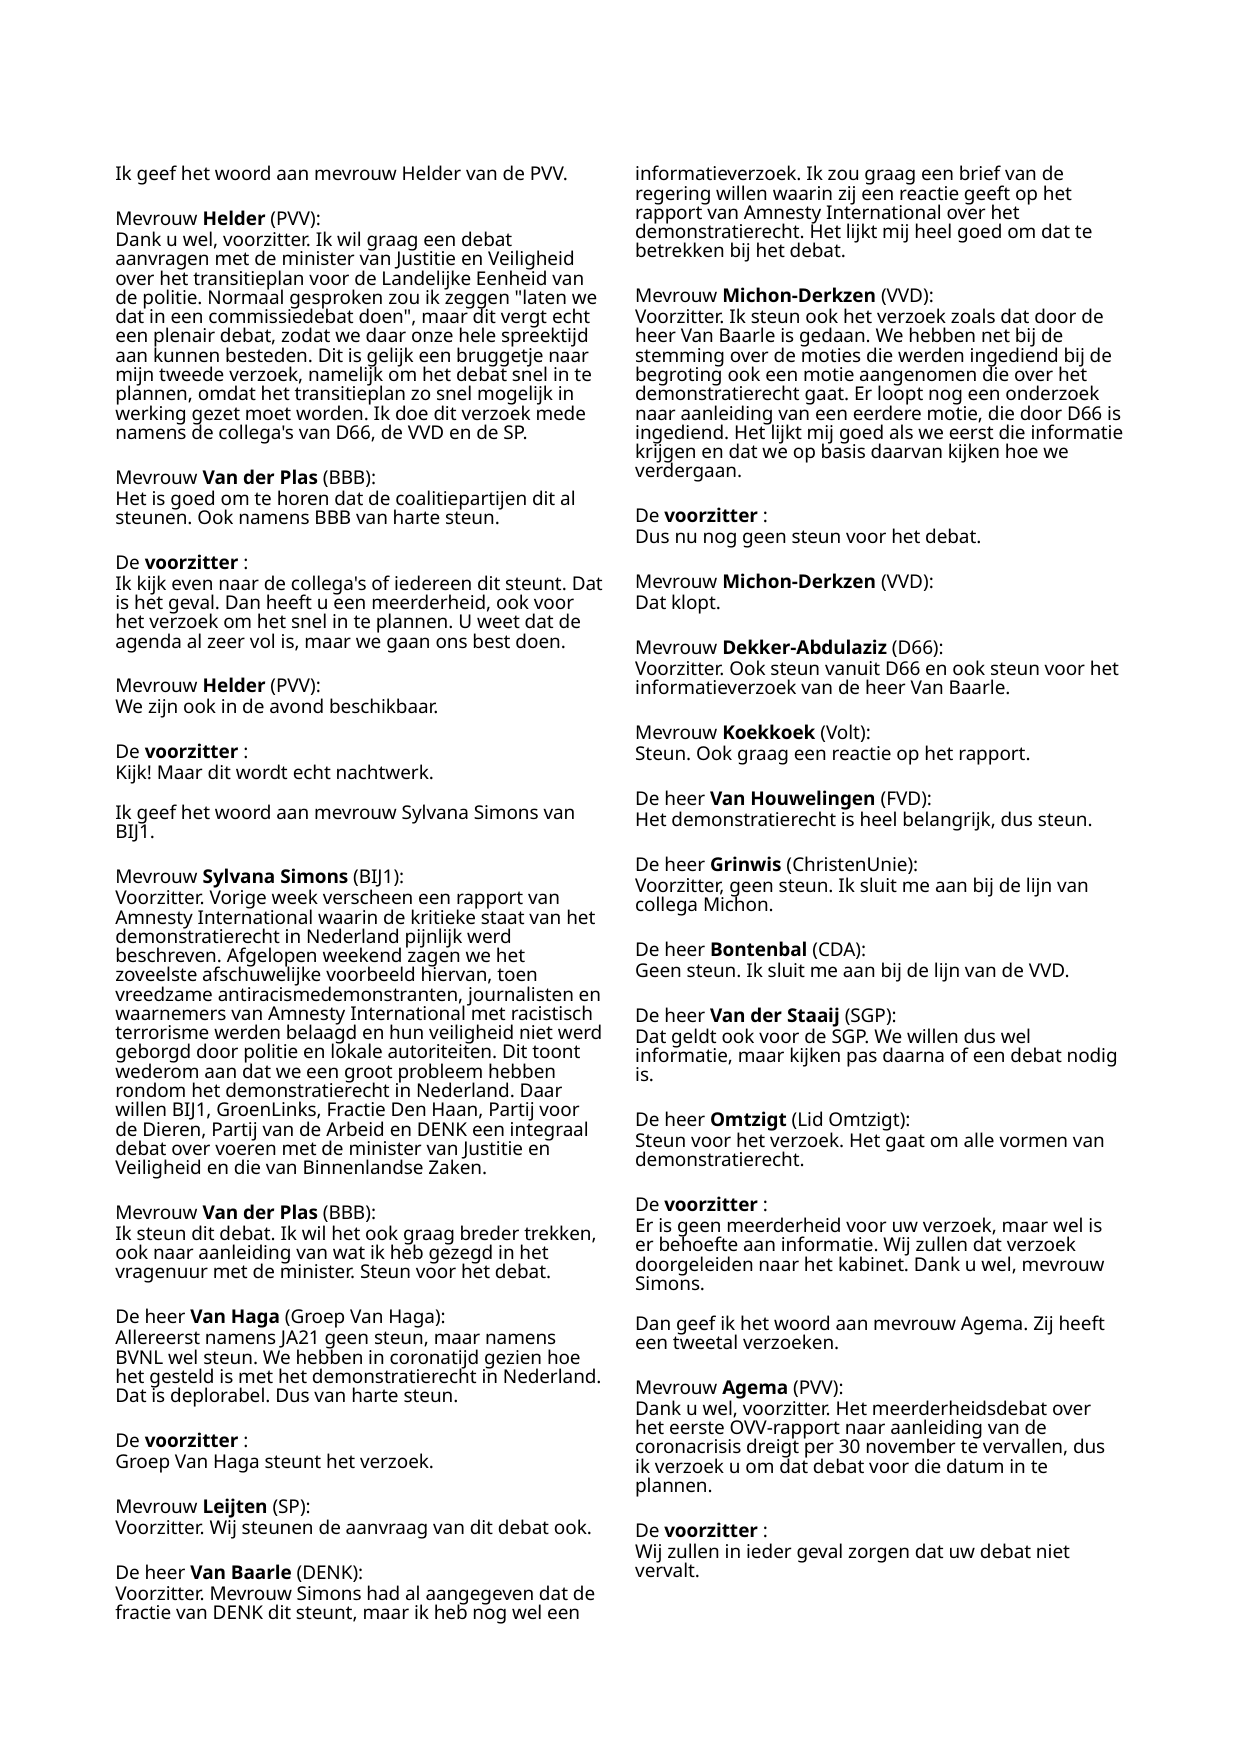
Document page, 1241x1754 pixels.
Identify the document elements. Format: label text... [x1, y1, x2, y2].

text Voorzitter. Wij steunen de aanvraag van dit debat ook. [115, 1519, 605, 1538]
text Mevrouw Dekker-Abdulaziz (D66): [635, 634, 1125, 660]
text Ik geef het woord aan mevrouw Sylvana Simons van BIJ1. [115, 804, 605, 843]
text De heer Van Haga (Groep Van Haga): [115, 1304, 605, 1329]
text De heer Grinwis (ChristenUnie): [635, 851, 1125, 877]
text Voorzitter. Mevrouw Simons had al aangegeven dat de fractie van DENK dit steunt, maar ik heb nog wel een [115, 1585, 605, 1623]
text Mevrouw Sylvana Simons (BIJ1): [115, 864, 605, 889]
text De heer Van der Staaij (SGP): [635, 1002, 1125, 1028]
text Groep Van Haga steunt het verzoek. [115, 1453, 605, 1472]
text Mevrouw Leijten (SP): [115, 1493, 605, 1519]
text Voorzitter. Ik steun ook het verzoek zoals dat door de heer Van Baarle is gedaan. We hebben net bij de stemming over de moties die werden ingediend bij de begroting ook een motie aangenomen die over het demonstratierecht gaat. Er loopt nog een onderzoek naar aanleiding van een eerdere motie, die door D66 is ingediend. Het lijkt mij goed als we eerst die informatie krijgen en dat we op basis daarvan kijken hoe we verdergaan. [635, 308, 1125, 482]
text Dank u wel, voorzitter. Ik wil graag een debat aanvragen met de minister van Justitie en Veiligheid over het transitieplan voor de Landelijke Eenheid van de politie. Normaal gesproken zou ik zeggen "laten we dat in een commissiedebat doen", maar dit vergt echt een plenair debat, zodat we daar onze hele spreektijd aan kunnen besteden. Dit is gelijk een bruggetje naar mijn tweede verzoek, namelijk om het debat snel in te plannen, omdat het transitieplan zo snel mogelijk in werking gezet moet worden. Ik doe dit verzoek mede namens de collega's van D66, de VVD en de SP. [115, 231, 605, 443]
text We zijn ook in de avond beschikbaar. [115, 698, 605, 718]
text Kijk! Maar dit wordt echt nachtwerk. [115, 764, 605, 783]
text Voorzitter. Ook steun vanuit D66 en ook steun voor het informatieverzoek van de heer Van Baarle. [635, 660, 1125, 698]
text Dat geldt ook voor de SGP. We willen dus wel informatie, maar kijken pas daarna of een debat nodig is. [635, 1028, 1125, 1085]
text Mevrouw Van der Plas (BBB): [115, 1199, 605, 1225]
text Mevrouw Agema (PVV): [635, 1374, 1125, 1400]
text De heer Bontenbal (CDA): [635, 936, 1125, 962]
text Voorzitter. Vorige week verscheen een rapport van Amnesty International waarin de kritieke staat van het demonstratierecht in Nederland pijnlijk werd beschreven. Afgelopen weekend zagen we het zoveelste afschuwelijke voorbeeld hiervan, toen vreedzame antiracismedemonstranten, journalisten en waarnemers van Amnesty International met racistisch terrorisme werden belaagd en hun veiligheid niet werd geborgd door politie en lokale autoriteiten. Dit toont wederom aan dat we een groot probleem hebben rondom het demonstratierecht in Nederland. Daar willen BIJ1, GroenLinks, Fractie Den Haan, Partij voor de Dieren, Partij van de Arbeid en DENK een integraal debat over voeren met de minister van Justitie en Veiligheid en die van Binnenlandse Zaken. [115, 889, 605, 1178]
text Mevrouw Koekkoek (Volt): [635, 719, 1125, 745]
text Dus nu nog geen steun voor het debat. [635, 528, 1125, 547]
text informatieverzoek. Ik zou graag een brief van de regering willen waarin zij een reactie geeft op het rapport van Amnesty International over het demonstratierecht. Het lijkt mij heel goed om dat te betrekken bij het debat. [635, 165, 1125, 262]
text Dan geef ik het woord aan mevrouw Agema. Zij heeft een tweetal verzoeken. [635, 1315, 1125, 1353]
text Steun. Ook graag een reactie op het rapport. [635, 745, 1125, 764]
text De voorzitter : [115, 1427, 605, 1453]
text Mevrouw Helder (PVV): [115, 205, 605, 231]
text Steun voor het verzoek. Het gaat om alle vormen van demonstratierecht. [635, 1132, 1125, 1171]
text Dank u wel, voorzitter. Het meerderheidsdebat over het eerste OVV-rapport naar aanleiding van de coronacrisis dreigt per 30 november te vervallen, dus ik verzoek u om dat debat voor die datum in te plannen. [635, 1400, 1125, 1496]
text Ik geef het woord aan mevrouw Helder van de PVV. [115, 165, 605, 184]
text Dat klopt. [635, 594, 1125, 613]
text Voorzitter, geen steun. Ik sluit me aan bij de lijn van collega Michon. [635, 877, 1125, 915]
text Het demonstratierecht is heel belangrijk, dus steun. [635, 811, 1125, 830]
text De heer Van Baarle (DENK): [115, 1559, 605, 1585]
text Mevrouw Michon-Derkzen (VVD): [635, 568, 1125, 594]
text De voorzitter : [635, 1191, 1125, 1217]
text Mevrouw Michon-Derkzen (VVD): [635, 282, 1125, 308]
text Ik kijk even naar de collega's of iedereen dit steunt. Dat is het geval. Dan heeft u een meerderheid, ook voor het verzoek om het snel in te plannen. U weet dat de agenda al zeer vol is, maar we gaan ons best doen. [115, 575, 605, 652]
text De voorzitter : [635, 1517, 1125, 1543]
text Mevrouw Van der Plas (BBB): [115, 464, 605, 490]
text De voorzitter : [635, 502, 1125, 528]
text Het is goed om te horen dat de coalitiepartijen dit al steunen. Ook namens BBB van harte steun. [115, 490, 605, 528]
text Ik steun dit debat. Ik wil het ook graag breder trekken, ook naar aanleiding van wat ik heb gezegd in het vragenuur met de minister. Steun voor het debat. [115, 1225, 605, 1283]
text Geen steun. Ik sluit me aan bij de lijn van de VVD. [635, 962, 1125, 981]
text Wij zullen in ieder geval zorgen dat uw debat niet vervalt. [635, 1543, 1125, 1581]
text Allereerst namens JA21 geen steun, maar namens BVNL wel steun. We hebben in coronatijd gezien hoe het gesteld is met het demonstratierecht in Nederland. Dat is deplorabel. Dus van harte steun. [115, 1329, 605, 1406]
text Mevrouw Helder (PVV): [115, 673, 605, 698]
text De heer Omtzigt (Lid Omtzigt): [635, 1106, 1125, 1132]
text De voorzitter : [115, 549, 605, 575]
text Er is geen meerderheid voor uw verzoek, maar wel is er behoefte aan informatie. Wij zullen dat verzoek doorgeleiden naar het kabinet. Dank u wel, mevrouw Simons. [635, 1217, 1125, 1294]
text De heer Van Houwelingen (FVD): [635, 785, 1125, 811]
text De voorzitter : [115, 738, 605, 764]
